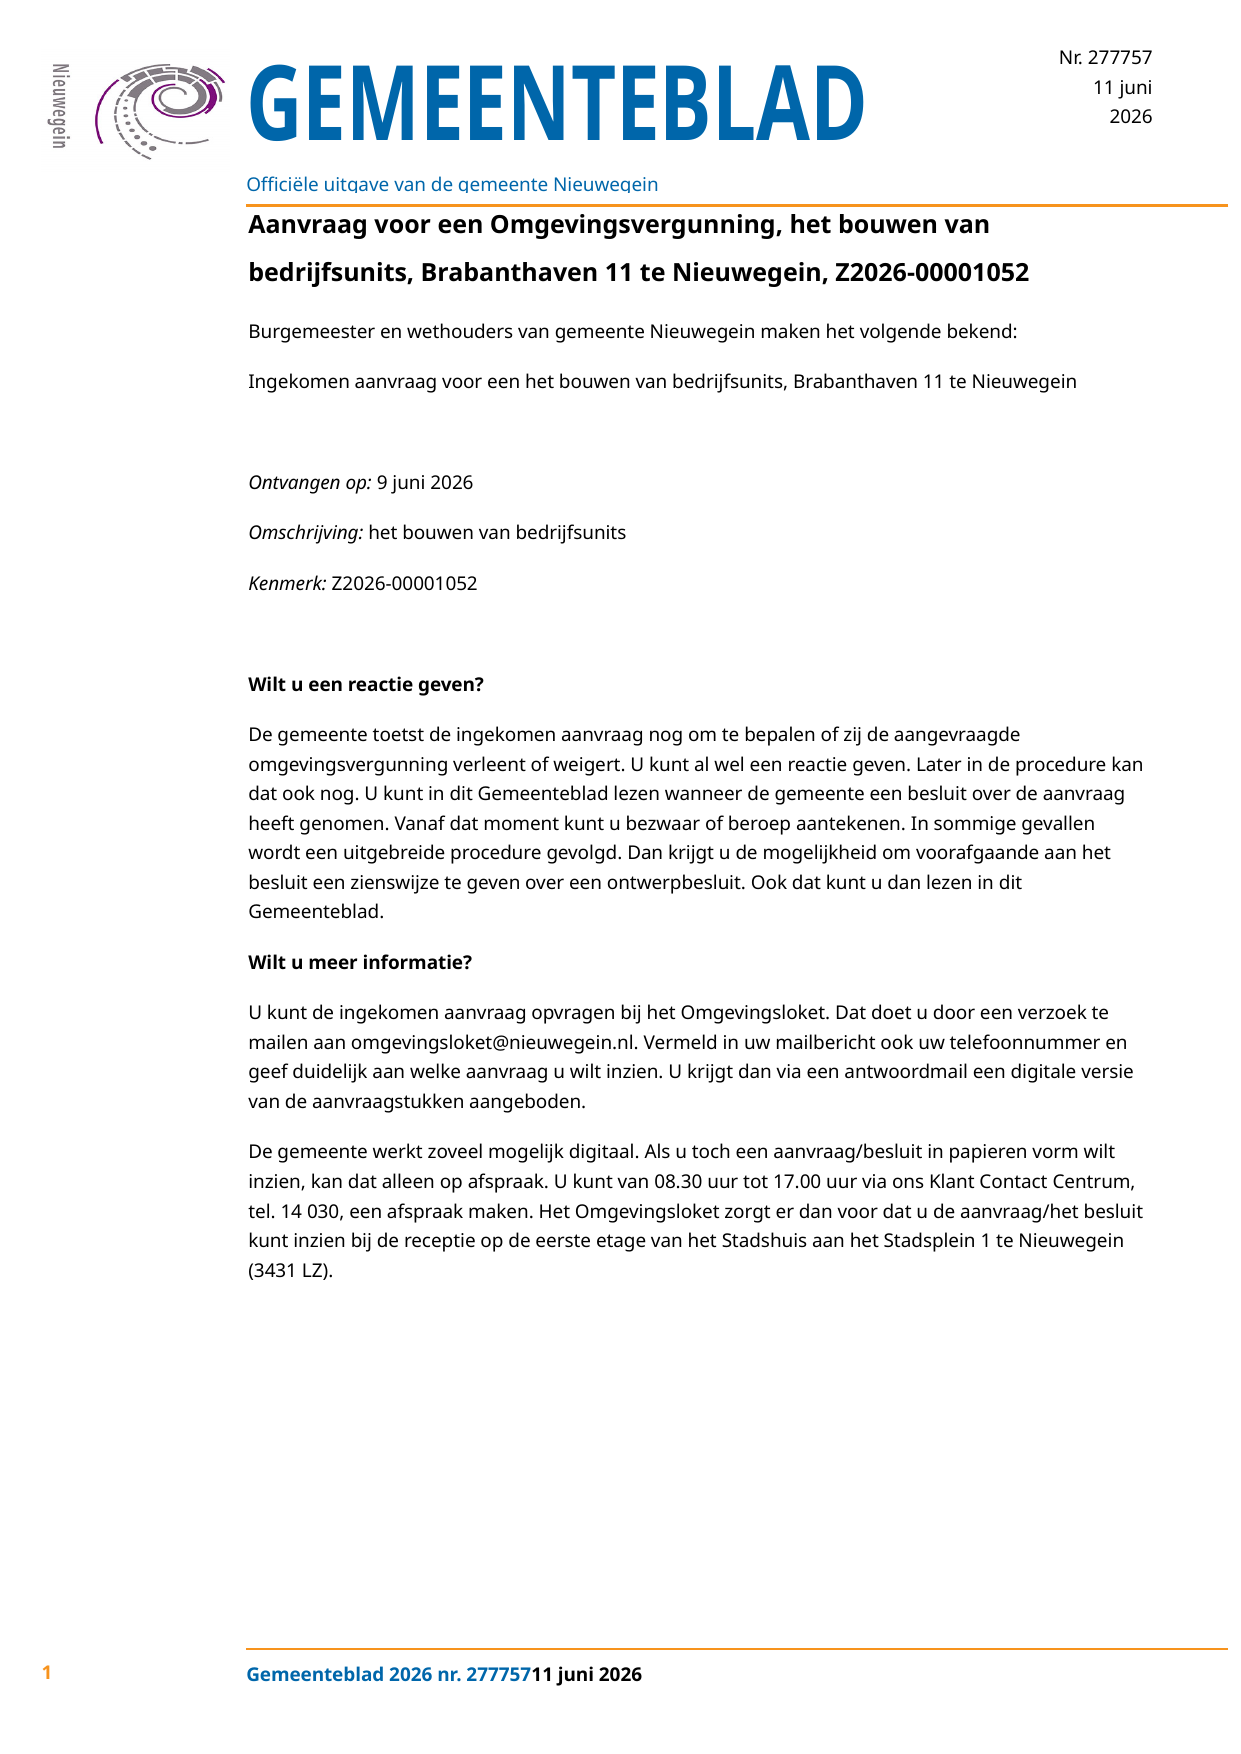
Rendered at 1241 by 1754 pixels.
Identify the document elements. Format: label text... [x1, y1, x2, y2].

text Omschrijving: het bouwen van bedrijfsunits [248, 519, 1152, 545]
text Wilt u meer informatie? [248, 949, 1152, 975]
text De gemeente toetst de ingekomen aanvraag nog om te bepalen of zij de aangevraagde omgevingsvergunning verleent of weigert. U kunt al wel een reactie geven. Later in de procedure kan dat ook nog. U kunt in dit Gemeenteblad lezen wanneer de gemeente een besluit over de aanvraag heeft genomen. Vanaf dat moment kunt u bezwaar of beroep aantekenen. In sommige gevallen wordt een uitgebreide procedure gevolgd. Dan krijgt u de mogelijkheid om voorafgaande aan het besluit een zienswijze te geven over een ontwerpbesluit. Ook dat kunt u dan lezen in dit Gemeenteblad. [248, 721, 1152, 924]
text Burgemeester en wethouders van gemeente Nieuwegein maken het volgende bekend: [248, 318, 1152, 344]
text Ingekomen aanvraag voor een het bouwen van bedrijfsunits, Brabanthaven 11 te Nieuwegein [248, 368, 1152, 394]
text Kenmerk: Z2026-00001052 [248, 570, 1152, 596]
text Ontvangen op: 9 juni 2026 [248, 469, 1152, 495]
text U kunt de ingekomen aanvraag opvragen bij het Omgevingsloket. Dat doet u door een verzoek te mailen aan omgevingsloket@nieuwegein.nl. Vermeld in uw mailbericht ook uw telefoonnummer en geef duidelijk aan welke aanvraag u wilt inzien. U krijgt dan via een antwoordmail een digitale versie van de aanvraagstukken aangeboden. [248, 999, 1152, 1114]
picture [41, 47, 231, 172]
text De gemeente werkt zoveel mogelijk digitaal. Als u toch een aanvraag/besluit in papieren vorm wilt inzien, kan dat alleen op afspraak. U kunt van 08.30 uur tot 17.00 uur via ons Klant Contact Centrum, tel. 14 030, een afspraak maken. Het Omgevingsloket zorgt er dan voor dat u de aanvraag/het besluit kunt inzien bij de receptie op de eerste etage van het Stadshuis aan het Stadsplein 1 te Nieuwegein (3431 LZ). [248, 1139, 1152, 1283]
text Wilt u een reactie geven? [248, 671, 1152, 697]
text Aanvraag voor een Omgevingsvergunning, het bouwen van bedrijfsunits, Brabanthaven 11 te Nieuwegein, Z2026-00001052 [248, 207, 1152, 288]
